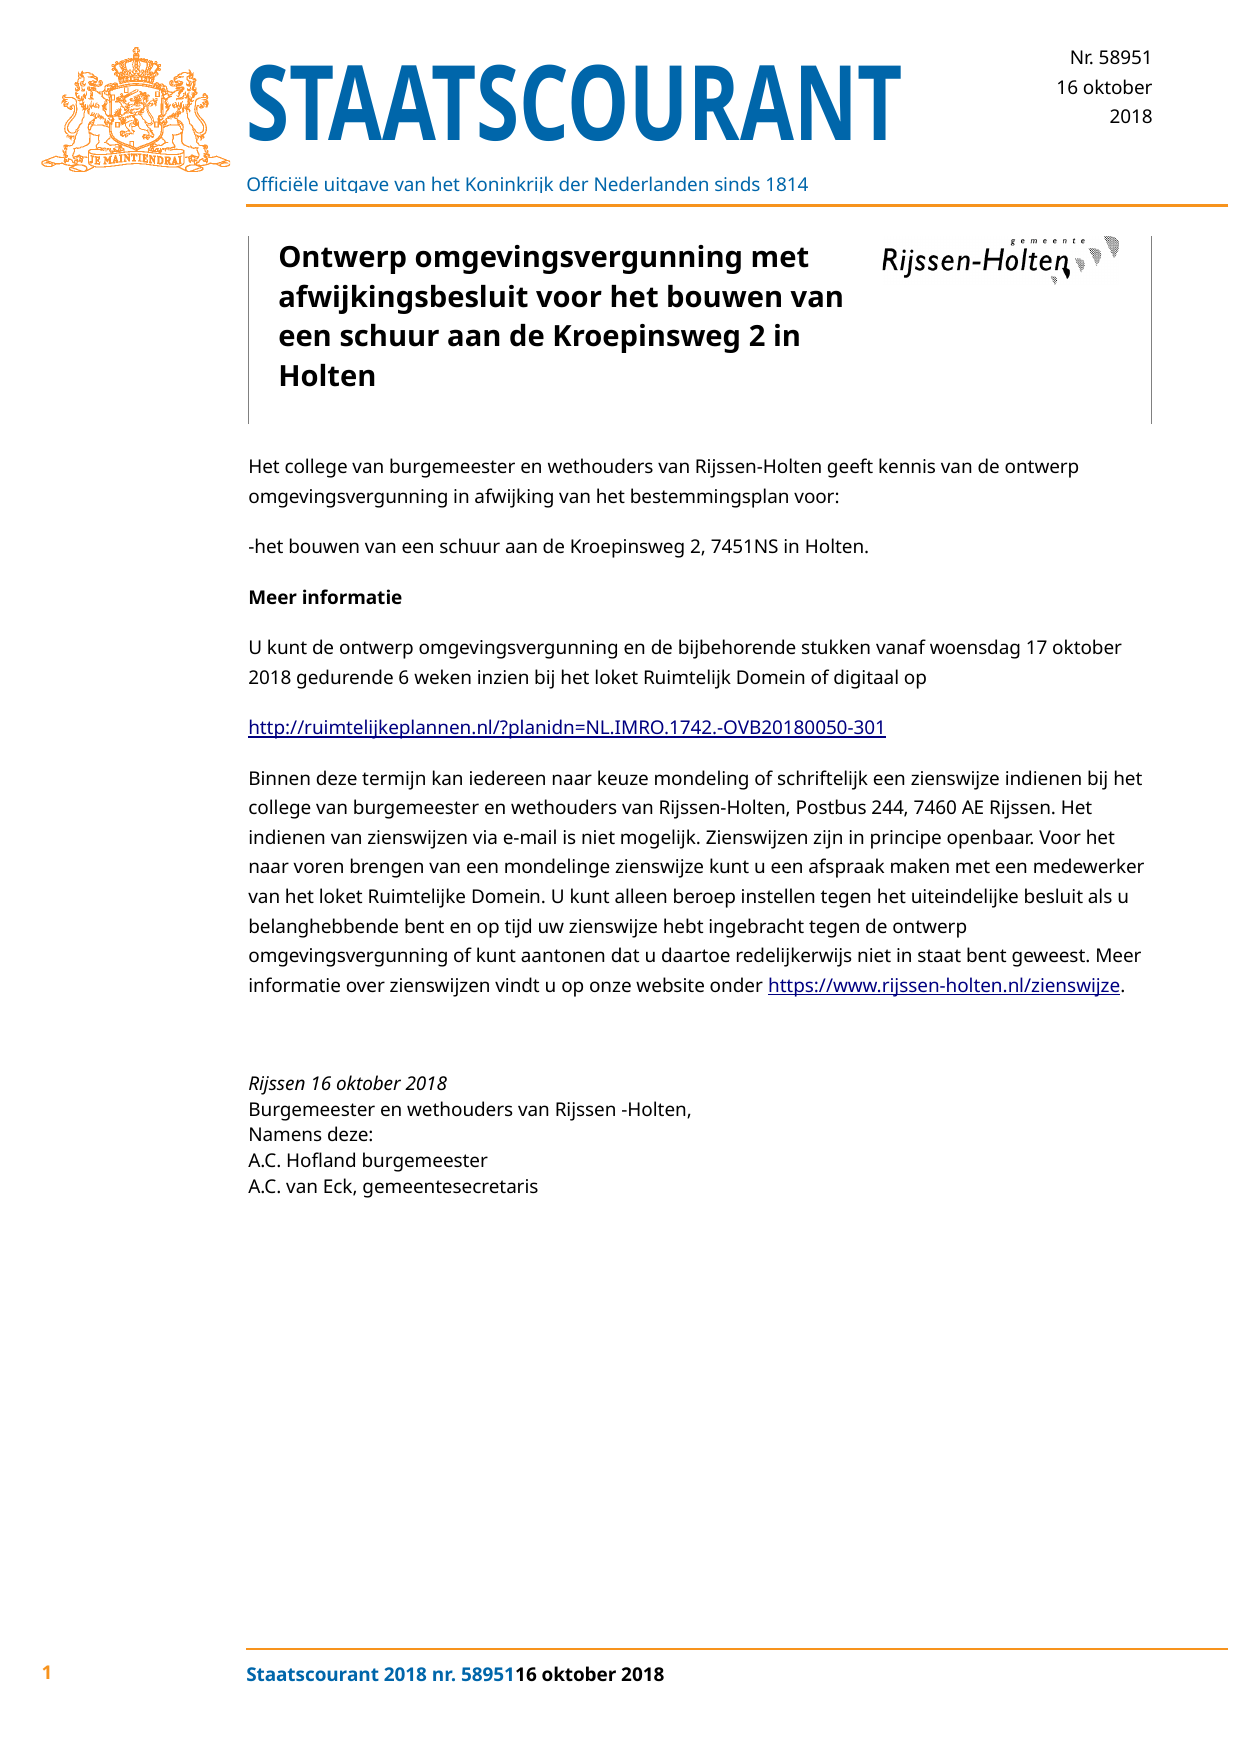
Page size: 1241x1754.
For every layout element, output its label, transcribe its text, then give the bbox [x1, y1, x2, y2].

text http://ruimtelijkeplannen.nl/?planidn=NL.IMRO.1742.-OVB20180050-301 [248, 714, 1152, 740]
text A.C. van Eck, gemeentesecretaris [248, 1173, 1152, 1199]
text Binnen deze termijn kan iedereen naar keuze mondeling of schriftelijk een zienswijze indienen bij het college van burgemeester en wethouders van Rijssen-Holten, Postbus 244, 7460 AE Rijssen. Het indienen van zienswijzen via e-mail is niet mogelijk. Zienswijzen zijn in principe openbaar. Voor het naar voren brengen van een mondelinge zienswijze kunt u een afspraak maken met een medewerker van het loket Ruimtelijke Domein. U kunt alleen beroep instellen tegen het uiteindelijke besluit als u belanghebbende bent en op tijd uw zienswijze hebt ingebracht tegen de ontwerp omgevingsvergunning of kunt aantonen dat u daartoe redelijkerwijs niet in staat bent geweest. Meer informatie over zienswijzen vindt u op onze website onder https://www.rijssen-holten.nl/zienswijze. [248, 765, 1152, 998]
text Het college van burgemeester en wethouders van Rijssen-Holten geeft kennis van de ontwerp omgevingsvergunning in afwijking van het bestemmingsplan voor: [248, 454, 1152, 509]
text Rijssen 16 oktober 2018 [248, 1070, 1152, 1096]
text A.C. Hofland burgemeester [248, 1147, 1152, 1173]
picture [882, 236, 1119, 285]
table_header Ontwerp omgevingsvergunning met afwijkingsbesluit voor het bouwen van een schuur aan de Kroepinsweg 2 in Holten [249, 236, 850, 424]
text Burgemeester en wethouders van Rijssen -Holten, [248, 1096, 1152, 1122]
text Meer informatie [248, 584, 1152, 610]
text U kunt de ontwerp omgevingsvergunning en de bijbehorende stukken vanaf woensdag 17 oktober 2018 gedurende 6 weken inzien bij het loket Ruimtelijk Domein of digitaal op [248, 634, 1152, 690]
text Namens deze: [248, 1122, 1152, 1147]
text -het bouwen van een schuur aan de Kroepinsweg 2, 7451NS in Holten. [248, 534, 1152, 559]
picture [41, 47, 231, 172]
table_header [850, 236, 1151, 424]
